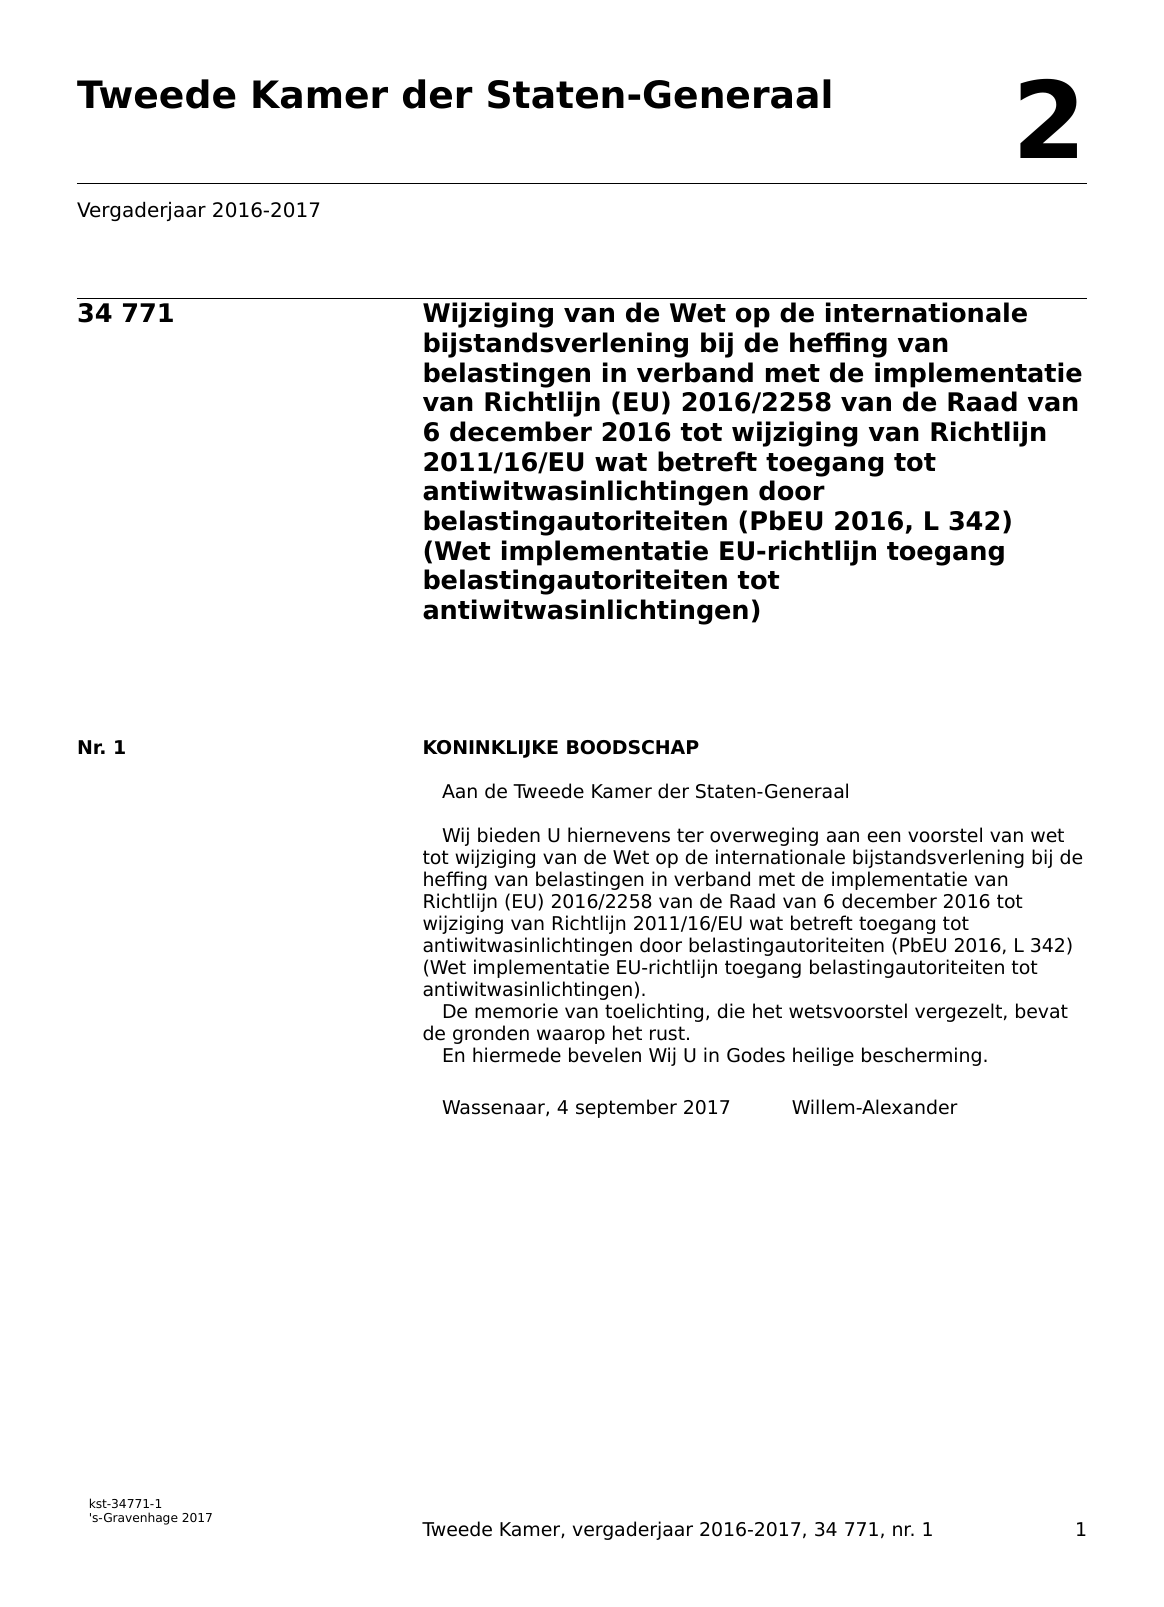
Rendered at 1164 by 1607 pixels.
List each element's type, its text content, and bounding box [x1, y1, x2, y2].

text Wij bieden U hiernevens ter overweging aan een voorstel van wet tot wijziging van de Wet op de internationale bijstandsverlening bij de heffing van belastingen in verband met de implementatie van Richtlijn (EU) 2016/2258 van de Raad van 6 december 2016 tot wijziging van Richtlijn 2011/16/EU wat betreft toegang tot antiwitwasinlichtingen door belastingautoriteiten (PbEU 2016, L 342) (Wet implementatie EU-richtlijn toegang belastingautoriteiten tot antiwitwasinlichtingen). [422, 825, 1087, 1001]
text Wassenaar, 4 september 2017 Willem-Alexander [422, 1097, 1087, 1119]
subtitle 34 771 Wijziging van de Wet op de internationale bijstandsverlening bij de heffing van belastingen in verband met de implementatie van Richtlijn (EU) 2016/2258 van de Raad van 6 december 2016 tot wijziging van Richtlijn 2011/16/EU wat betreft toegang tot antiwitwasinlichtingen door belastingautoriteiten (PbEU 2016, L 342) (Wet implementatie EU-richtlijn toegang belastingautoriteiten tot antiwitwasinlichtingen) [77, 299, 1087, 626]
text De memorie van toelichting, die het wetsvoorstel vergezelt, bevat de gronden waarop het rust. [422, 1001, 1087, 1045]
subtitle Nr. 1 KONINKLIJKE BOODSCHAP [77, 737, 1087, 758]
table_header 2 [886, 59, 1087, 183]
text Aan de Tweede Kamer der Staten-Generaal [422, 781, 1087, 803]
text En hiermede bevelen Wij U in Godes heilige bescherming. [422, 1045, 1087, 1067]
table_cell Vergaderjaar 2016-2017 [77, 184, 1087, 298]
text kst-34771-1 [88, 1497, 323, 1511]
table_header Tweede Kamer der Staten-Generaal [77, 59, 886, 183]
text 's-Gravenhage 2017 [88, 1511, 323, 1525]
